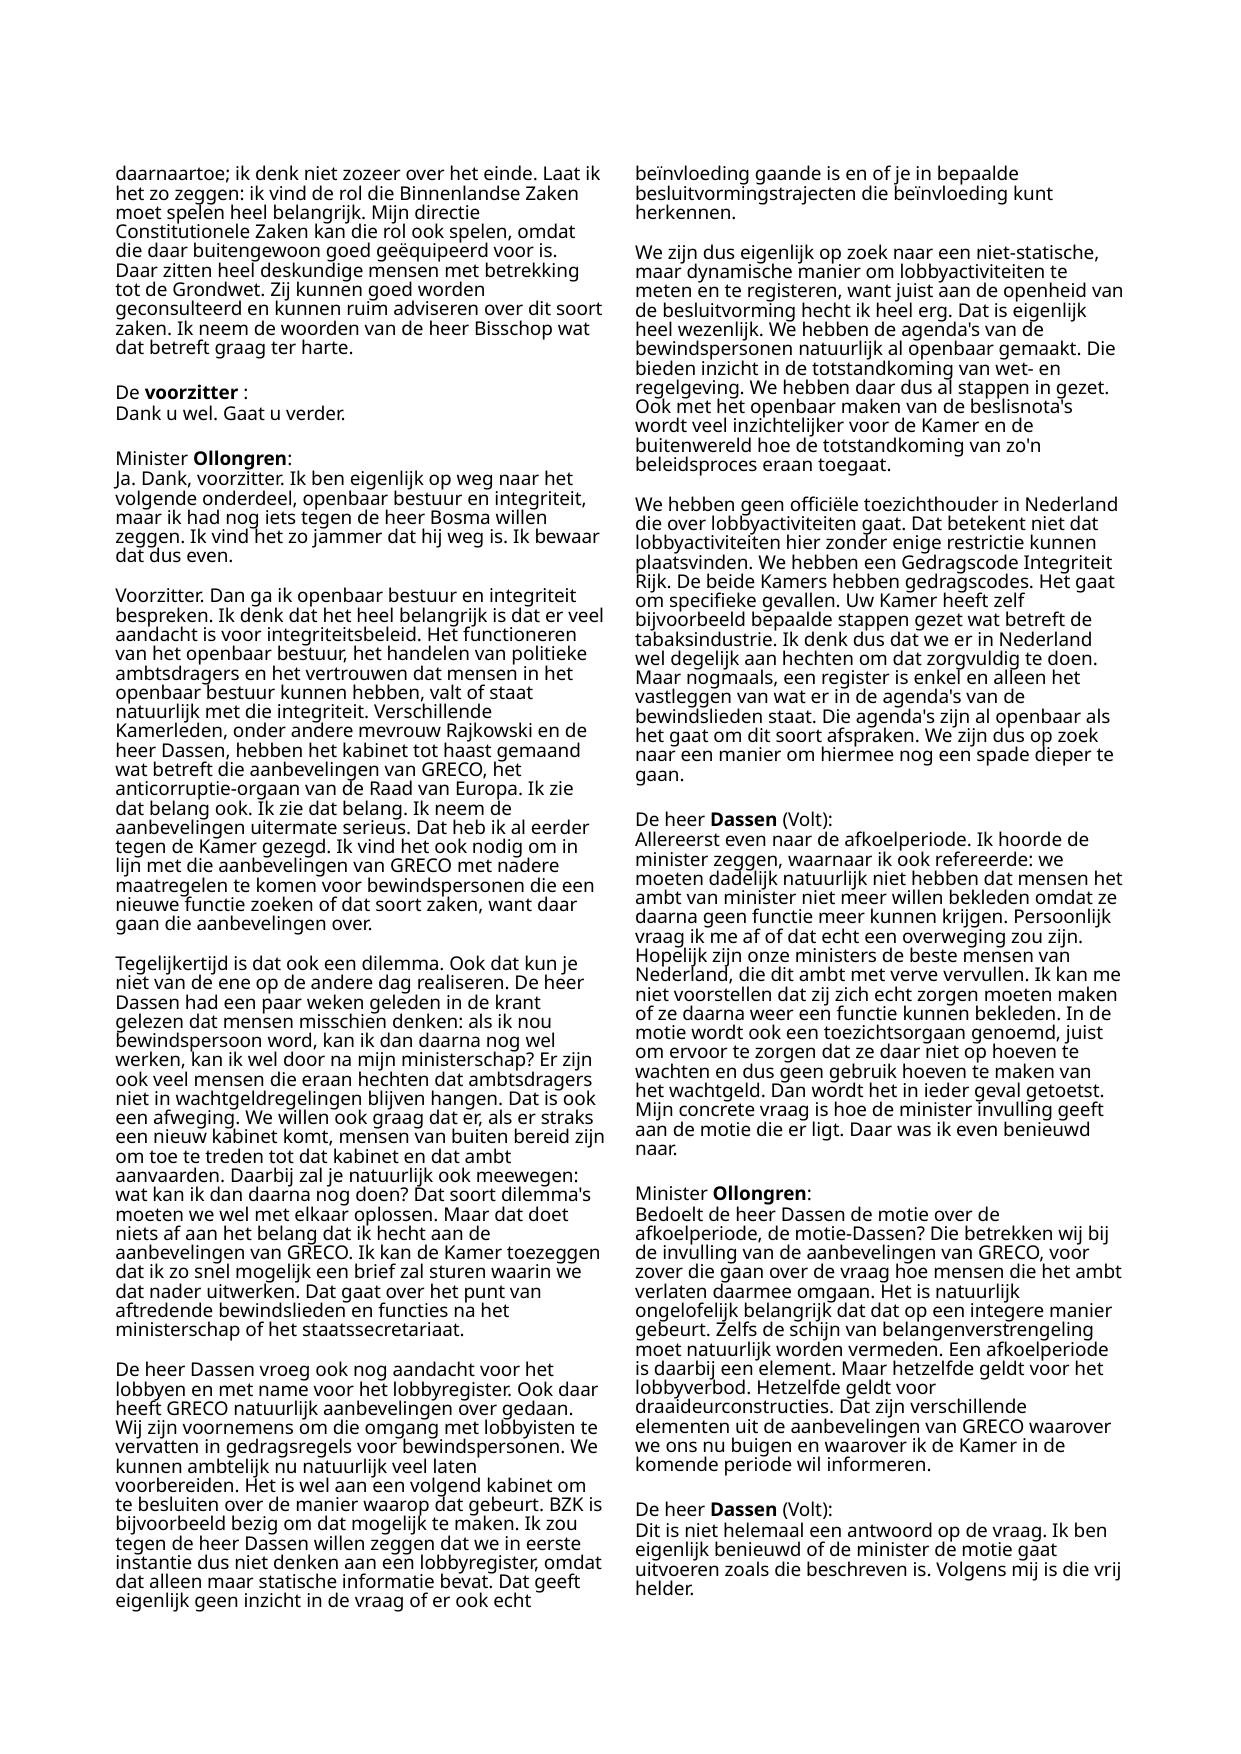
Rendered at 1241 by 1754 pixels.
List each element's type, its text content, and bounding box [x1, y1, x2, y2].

text Dank u wel. Gaat u verder. [115, 404, 605, 424]
text De heer Dassen vroeg ook nog aandacht voor het lobbyen en met name voor het lobbyregister. Ook daar heeft GRECO natuurlijk aanbevelingen over gedaan. Wij zijn voornemens om die omgang met lobbyisten te vervatten in gedragsregels voor bewindspersonen. We kunnen ambtelijk nu natuurlijk veel laten voorbereiden. Het is wel aan een volgend kabinet om te besluiten over de manier waarop dat gebeurt. BZK is bijvoorbeeld bezig om dat mogelijk te maken. Ik zou tegen de heer Dassen willen zeggen dat we in eerste instantie dus niet denken aan een lobbyregister, omdat dat alleen maar statische informatie bevat. Dat geeft eigenlijk geen inzicht in de vraag of er ook echt [115, 1361, 605, 1612]
text De heer Dassen (Volt): [635, 806, 1125, 831]
text Dit is niet helemaal een antwoord op de vraag. Ik ben eigenlijk benieuwd of de minister de motie gaat uitvoeren zoals die beschreven is. Volgens mij is die vrij helder. [635, 1522, 1125, 1599]
text Bedoelt de heer Dassen de motie over de afkoelperiode, de motie-Dassen? Die betrekken wij bij de invulling van de aanbevelingen van GRECO, voor zover die gaan over de vraag hoe mensen die het ambt verlaten daarmee omgaan. Het is natuurlijk ongelofelijk belangrijk dat dat op een integere manier gebeurt. Zelfs de schijn van belangenverstrengeling moet natuurlijk worden vermeden. Een afkoelperiode is daarbij een element. Maar hetzelfde geldt voor het lobbyverbod. Hetzelfde geldt voor draaideurconstructies. Dat zijn verschillende elementen uit de aanbevelingen van GRECO waarover we ons nu buigen en waarover ik de Kamer in de komende periode wil informeren. [635, 1206, 1125, 1475]
text We hebben geen officiële toezichthouder in Nederland die over lobbyactiviteiten gaat. Dat betekent niet dat lobbyactiviteiten hier zonder enige restrictie kunnen plaatsvinden. We hebben een Gedragscode Integriteit Rijk. De beide Kamers hebben gedragscodes. Het gaat om specifieke gevallen. Uw Kamer heeft zelf bijvoorbeeld bepaalde stappen gezet wat betreft de tabaksindustrie. Ik denk dus dat we er in Nederland wel degelijk aan hechten om dat zorgvuldig te doen. Maar nogmaals, een register is enkel en alleen het vastleggen van wat er in de agenda's van de bewindslieden staat. Die agenda's zijn al openbaar als het gaat om dit soort afspraken. We zijn dus op zoek naar een manier om hiermee nog een spade dieper te gaan. [635, 496, 1125, 785]
text De heer Dassen (Volt): [635, 1496, 1125, 1522]
text beïnvloeding gaande is en of je in bepaalde besluitvormingstrajecten die beïnvloeding kunt herkennen. [635, 165, 1125, 223]
text Voorzitter. Dan ga ik openbaar bestuur en integriteit bespreken. Ik denk dat het heel belangrijk is dat er veel aandacht is voor integriteitsbeleid. Het functioneren van het openbaar bestuur, het handelen van politieke ambtsdragers en het vertrouwen dat mensen in het openbaar bestuur kunnen hebben, valt of staat natuurlijk met die integriteit. Verschillende Kamerleden, onder andere mevrouw Rajkowski en de heer Dassen, hebben het kabinet tot haast gemaand wat betreft die aanbevelingen van GRECO, het anticorruptie-orgaan van de Raad van Europa. Ik zie dat belang ook. Ik zie dat belang. Ik neem de aanbevelingen uitermate serieus. Dat heb ik al eerder tegen de Kamer gezegd. Ik vind het ook nodig om in lijn met die aanbevelingen van GRECO met nadere maatregelen te komen voor bewindspersonen die een nieuwe functie zoeken of dat soort zaken, want daar gaan die aanbevelingen over. [115, 587, 605, 934]
text Minister Ollongren: [635, 1180, 1125, 1206]
text daarnaartoe; ik denk niet zozeer over het einde. Laat ik het zo zeggen: ik vind de rol die Binnenlandse Zaken moet spelen heel belangrijk. Mijn directie Constitutionele Zaken kan die rol ook spelen, omdat die daar buitengewoon goed geëquipeerd voor is. Daar zitten heel deskundige mensen met betrekking tot de Grondwet. Zij kunnen goed worden geconsulteerd en kunnen ruim adviseren over dit soort zaken. Ik neem de woorden van de heer Bisschop wat dat betreft graag ter harte. [115, 165, 605, 358]
text Allereerst even naar de afkoelperiode. Ik hoorde de minister zeggen, waarnaar ik ook refereerde: we moeten dadelijk natuurlijk niet hebben dat mensen het ambt van minister niet meer willen bekleden omdat ze daarna geen functie meer kunnen krijgen. Persoonlijk vraag ik me af of dat echt een overweging zou zijn. Hopelijk zijn onze ministers de beste mensen van Nederland, die dit ambt met verve vervullen. Ik kan me niet voorstellen dat zij zich echt zorgen moeten maken of ze daarna weer een functie kunnen bekleden. In de motie wordt ook een toezichtsorgaan genoemd, juist om ervoor te zorgen dat ze daar niet op hoeven te wachten en dus geen gebruik hoeven te maken van het wachtgeld. Dan wordt het in ieder geval getoetst. Mijn concrete vraag is hoe de minister invulling geeft aan de motie die er ligt. Daar was ik even benieuwd naar. [635, 831, 1125, 1159]
text We zijn dus eigenlijk op zoek naar een niet-statische, maar dynamische manier om lobbyactiviteiten te meten en te registeren, want juist aan de openheid van de besluitvorming hecht ik heel erg. Dat is eigenlijk heel wezenlijk. We hebben de agenda's van de bewindspersonen natuurlijk al openbaar gemaakt. Die bieden inzicht in de totstandkoming van wet- en regelgeving. We hebben daar dus al stappen in gezet. Ook met het openbaar maken van de beslisnota's wordt veel inzichtelijker voor de Kamer en de buitenwereld hoe de totstandkoming van zo'n beleidsproces eraan toegaat. [635, 244, 1125, 475]
text Tegelijkertijd is dat ook een dilemma. Ook dat kun je niet van de ene op de andere dag realiseren. De heer Dassen had een paar weken geleden in de krant gelezen dat mensen misschien denken: als ik nou bewindspersoon word, kan ik dan daarna nog wel werken, kan ik wel door na mijn ministerschap? Er zijn ook veel mensen die eraan hechten dat ambtsdragers niet in wachtgeldregelingen blijven hangen. Dat is ook een afweging. We willen ook graag dat er, als er straks een nieuw kabinet komt, mensen van buiten bereid zijn om toe te treden tot dat kabinet en dat ambt aanvaarden. Daarbij zal je natuurlijk ook meewegen: wat kan ik dan daarna nog doen? Dat soort dilemma's moeten we wel met elkaar oplossen. Maar dat doet niets af aan het belang dat ik hecht aan de aanbevelingen van GRECO. Ik kan de Kamer toezeggen dat ik zo snel mogelijk een brief zal sturen waarin we dat nader uitwerken. Dat gaat over het punt van aftredende bewindslieden en functies na het ministerschap of het staatssecretariaat. [115, 955, 605, 1341]
text De voorzitter : [115, 379, 605, 404]
text Minister Ollongren: [115, 445, 605, 470]
text Ja. Dank, voorzitter. Ik ben eigenlijk op weg naar het volgende onderdeel, openbaar bestuur en integriteit, maar ik had nog iets tegen de heer Bosma willen zeggen. Ik vind het zo jammer dat hij weg is. Ik bewaar dat dus even. [115, 470, 605, 567]
